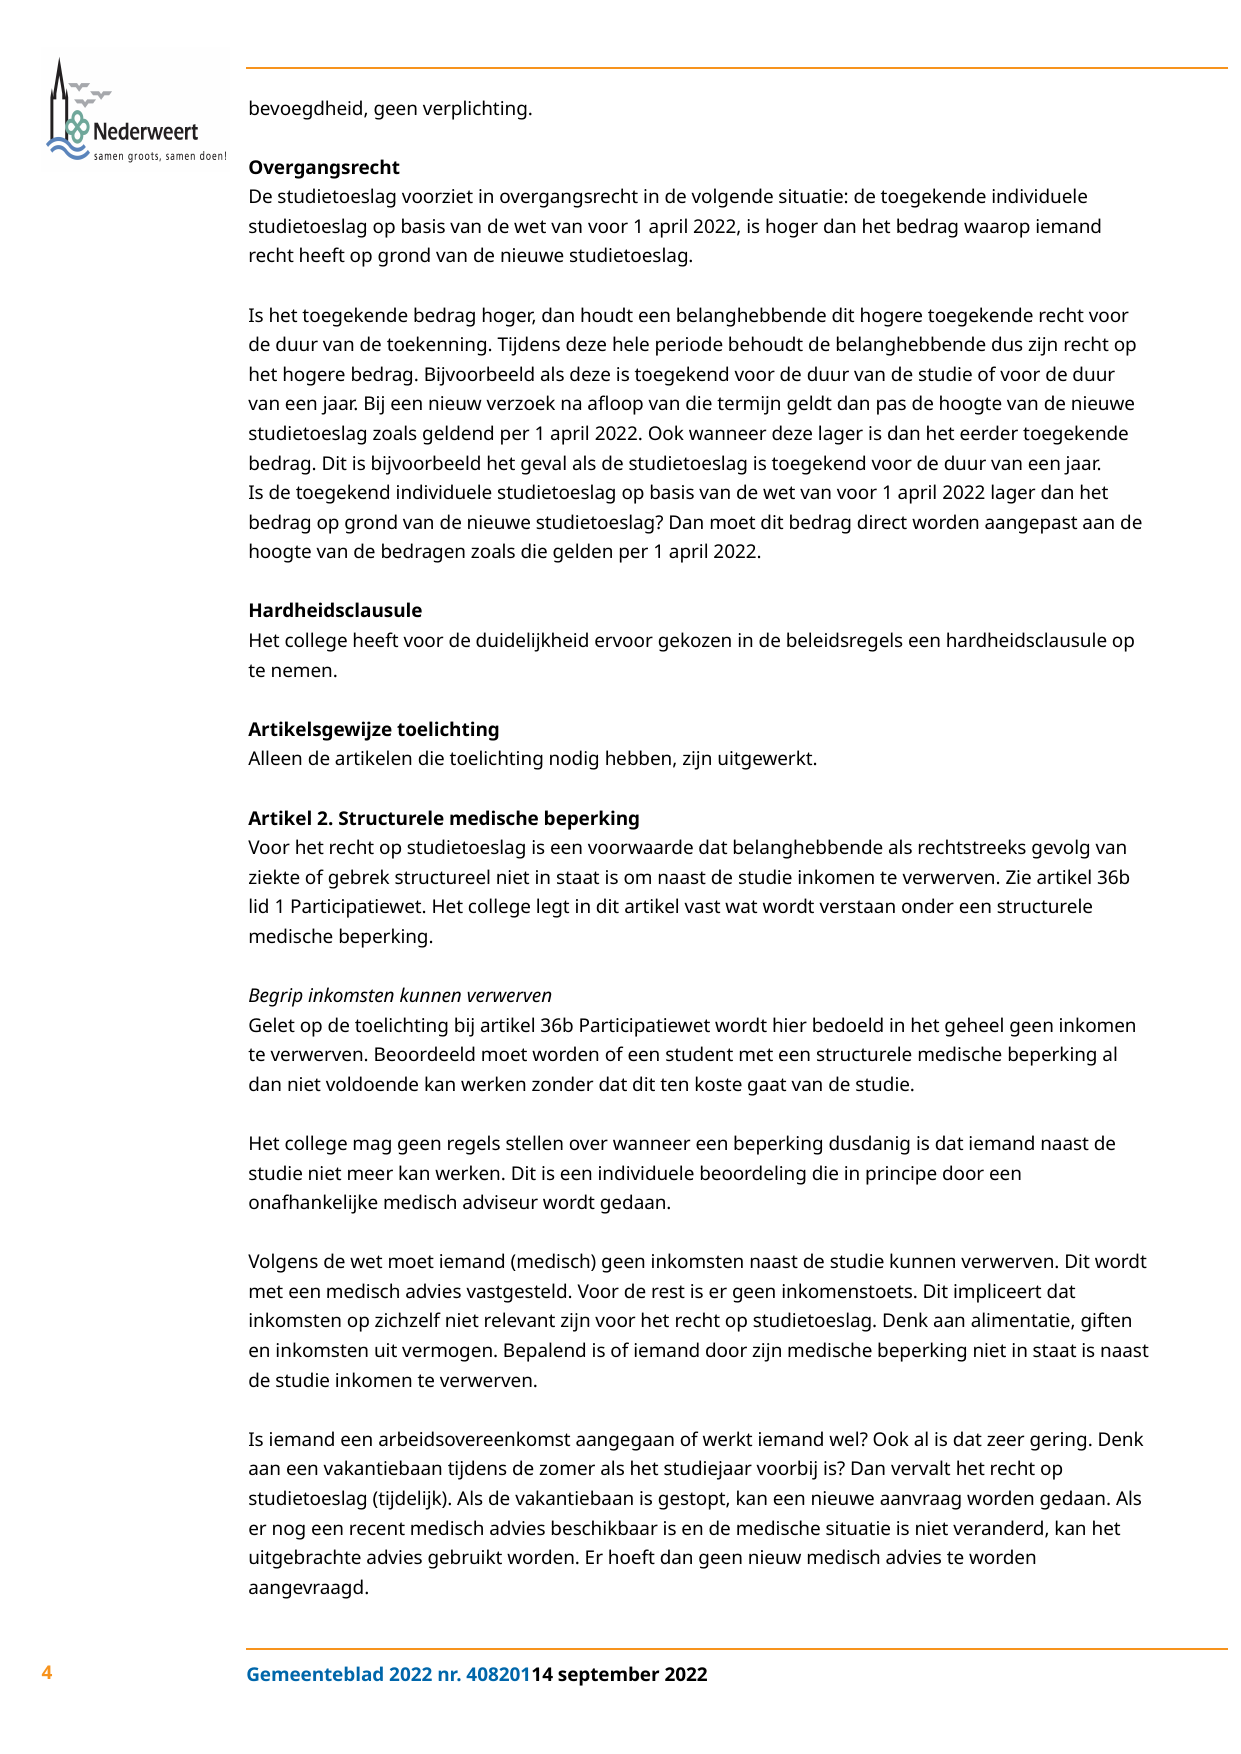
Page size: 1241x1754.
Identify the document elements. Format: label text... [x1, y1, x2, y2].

text Alleen de artikelen die toelichting nodig hebben, zijn uitgewerkt. [248, 746, 1152, 771]
text Voor het recht op studietoeslag is een voorwaarde dat belanghebbende als rechtstreeks gevolg van ziekte of gebrek structureel niet in staat is om naast de studie inkomen te verwerven. Zie artikel 36b lid 1 Participatiewet. Het college legt in dit artikel vast wat wordt verstaan onder een structurele medische beperking. [248, 834, 1152, 949]
text Is iemand een arbeidsovereenkomst aangegaan of werkt iemand wel? Ook al is dat zeer gering. Denk aan een vakantiebaan tijdens de zomer als het studiejaar voorbij is? Dan vervalt het recht op studietoeslag (tijdelijk). Als de vakantiebaan is gestopt, kan een nieuwe aanvraag worden gedaan. Als er nog een recent medisch advies beschikbaar is en de medische situatie is niet veranderd, kan het uitgebrachte advies gebruikt worden. Er hoeft dan geen nieuw medisch advies te worden aangevraagd. [248, 1426, 1152, 1600]
text Gelet op de toelichting bij artikel 36b Participatiewet wordt hier bedoeld in het geheel geen inkomen te verwerven. Beoordeeld moet worden of een student met een structurele medische beperking al dan niet voldoende kan werken zonder dat dit ten koste gaat van de studie. [248, 1012, 1152, 1097]
text Artikel 2. Structurele medische beperking [248, 805, 1152, 831]
text bevoegdheid, geen verplichting. [248, 95, 1152, 121]
text Is het toegekende bedrag hoger, dan houdt een belanghebbende dit hogere toegekende recht voor de duur van de toekenning. Tijdens deze hele periode behoudt de belanghebbende dus zijn recht op het hogere bedrag. Bijvoorbeeld als deze is toegekend voor de duur van de studie of voor de duur van een jaar. Bij een nieuw verzoek na afloop van die termijn geldt dan pas de hoogte van de nieuwe studietoeslag zoals geldend per 1 april 2022. Ook wanneer deze lager is dan het eerder toegekende bedrag. Dit is bijvoorbeeld het geval als de studietoeslag is toegekend voor de duur van een jaar. [248, 302, 1152, 476]
picture [41, 47, 231, 172]
text Overgangsrecht [248, 154, 1152, 180]
text Begrip inkomsten kunnen verwerven [248, 982, 1152, 1008]
text De studietoeslag voorziet in overgangsrecht in de volgende situatie: de toegekende individuele studietoeslag op basis van de wet van voor 1 april 2022, is hoger dan het bedrag waarop iemand recht heeft op grond van de nieuwe studietoeslag. [248, 183, 1152, 268]
text Volgens de wet moet iemand (medisch) geen inkomsten naast de studie kunnen verwerven. Dit wordt met een medisch advies vastgesteld. Voor de rest is er geen inkomenstoets. Dit impliceert dat inkomsten op zichzelf niet relevant zijn voor het recht op studietoeslag. Denk aan alimentatie, giften en inkomsten uit vermogen. Bepalend is of iemand door zijn medische beperking niet in staat is naast de studie inkomen te verwerven. [248, 1248, 1152, 1393]
text Hardheidsclausule [248, 598, 1152, 623]
text Het college heeft voor de duidelijkheid ervoor gekozen in de beleidsregels een hardheidsclausule op te nemen. [248, 627, 1152, 683]
text Is de toegekend individuele studietoeslag op basis van de wet van voor 1 april 2022 lager dan het bedrag op grond van de nieuwe studietoeslag? Dan moet dit bedrag direct worden aangepast aan de hoogte van de bedragen zoals die gelden per 1 april 2022. [248, 479, 1152, 564]
text Het college mag geen regels stellen over wanneer een beperking dusdanig is dat iemand naast de studie niet meer kan werken. Dit is een individuele beoordeling die in principe door een onafhankelijke medisch adviseur wordt gedaan. [248, 1130, 1152, 1215]
text Artikelsgewijze toelichting [248, 716, 1152, 742]
